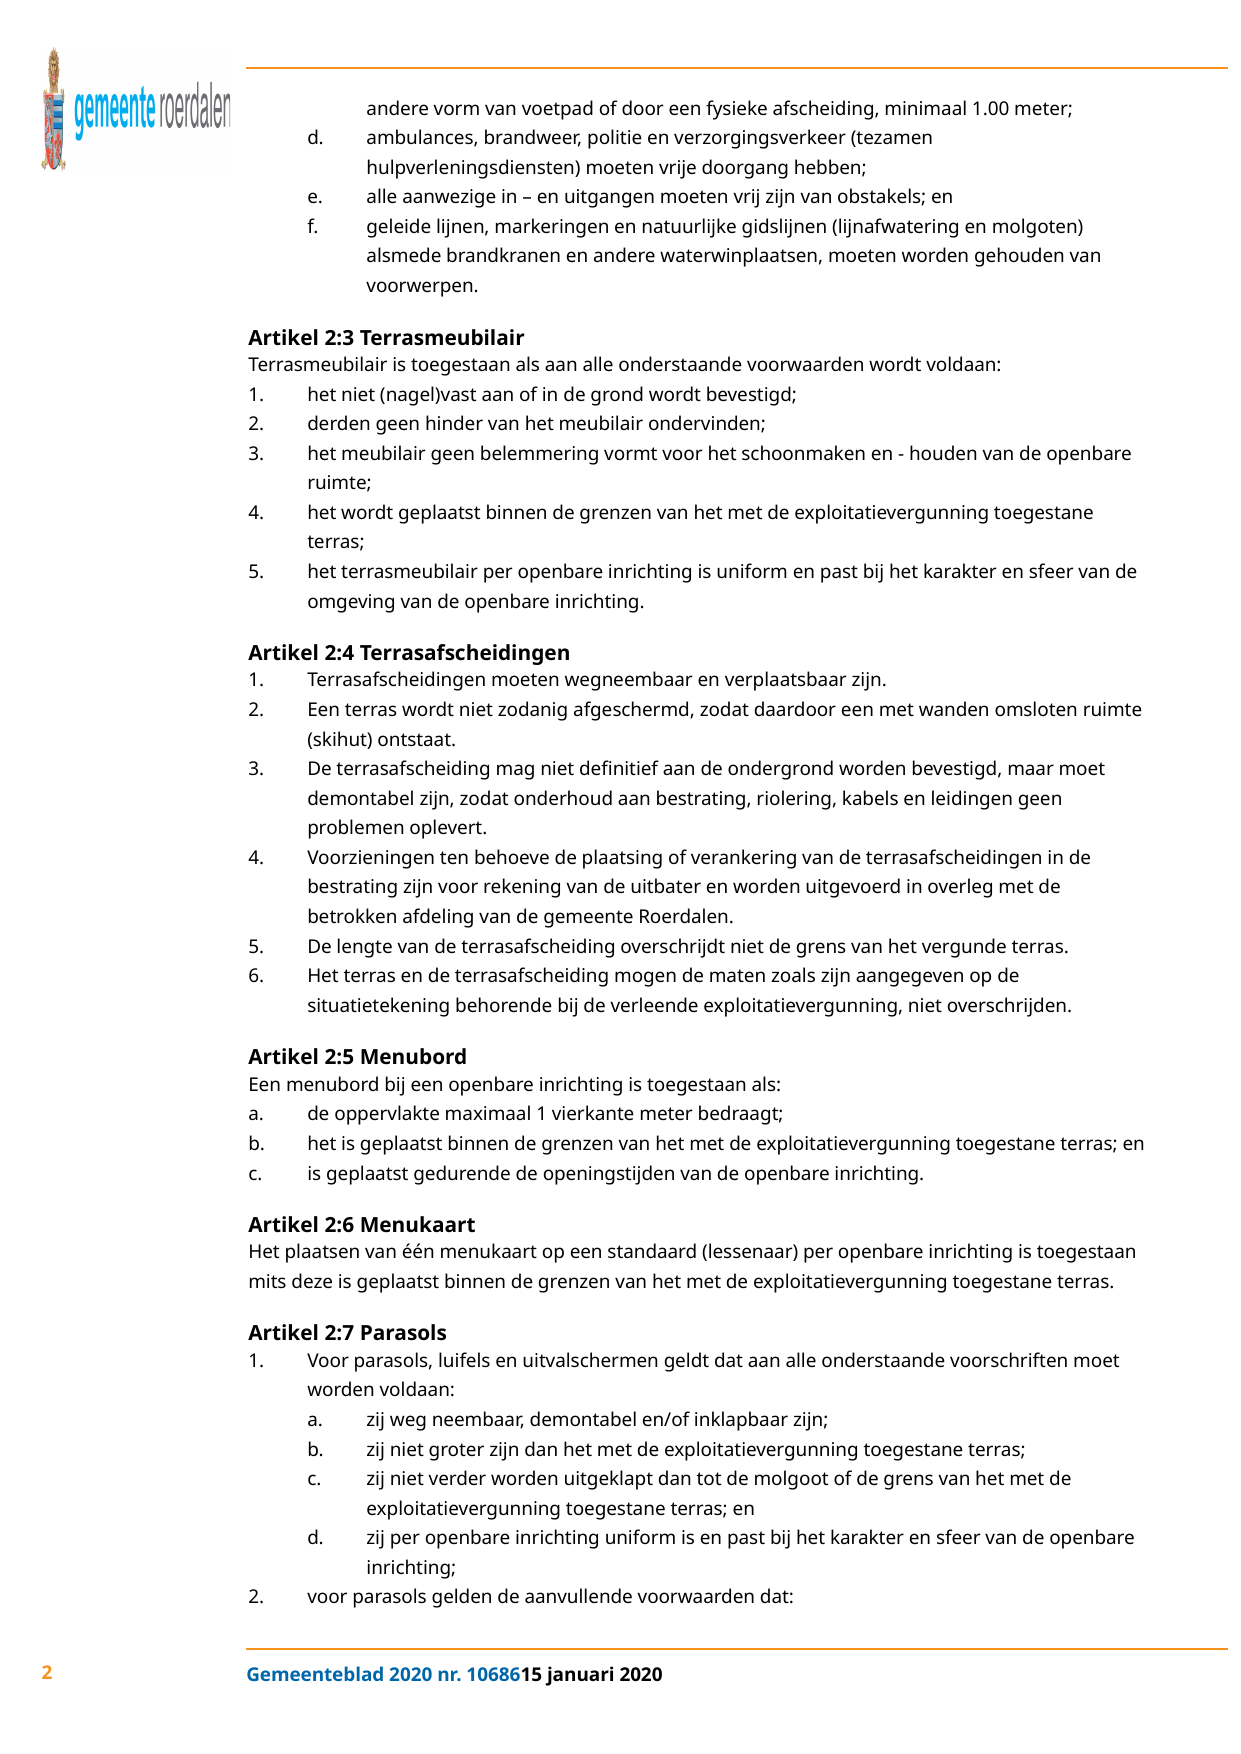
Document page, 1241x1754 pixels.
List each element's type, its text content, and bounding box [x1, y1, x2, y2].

list zij weg neembaar, demontabel en/of inklapbaar zijn; [307, 1406, 1152, 1432]
list voor parasols gelden de aanvullende voorwaarden dat: [248, 1584, 1152, 1609]
list het wordt geplaatst binnen de grenzen van het met de exploitatievergunning toegestane terras; [248, 499, 1152, 554]
list De lengte van de terrasafscheiding overschrijdt niet de grens van het vergunde terras. [248, 933, 1152, 959]
list het meubilair geen belemmering vormt voor het schoonmaken en - houden van de openbare ruimte; [248, 440, 1152, 495]
text Artikel 2:3 Terrasmeubilair [248, 323, 1152, 351]
list Een terras wordt niet zodanig afgeschermd, zodat daardoor een met wanden omsloten ruimte (skihut) ontstaat. [248, 696, 1152, 752]
list De terrasafscheiding mag niet definitief aan de ondergrond worden bevestigd, maar moet demontabel zijn, zodat onderhoud aan bestrating, riolering, kabels en leidingen geen problemen oplevert. [248, 755, 1152, 840]
text Een menubord bij een openbare inrichting is toegestaan als: [248, 1071, 1152, 1097]
text Terrasmeubilair is toegestaan als aan alle onderstaande voorwaarden wordt voldaan: [248, 351, 1152, 377]
text Het plaatsen van één menukaart op een standaard (lessenaar) per openbare inrichting is toegestaan mits deze is geplaatst binnen de grenzen van het met de exploitatievergunning toegestane terras. [248, 1238, 1152, 1294]
list zij niet verder worden uitgeklapt dan tot de molgoot of de grens van het met de exploitatievergunning toegestane terras; en [307, 1465, 1152, 1521]
list zij niet groter zijn dan het met de exploitatievergunning toegestane terras; [307, 1436, 1152, 1461]
text Artikel 2:7 Parasols [248, 1318, 1152, 1347]
picture [41, 47, 231, 172]
list Voorzieningen ten behoeve de plaatsing of verankering van de terrasafscheidingen in de bestrating zijn voor rekening van de uitbater en worden uitgevoerd in overleg met de betrokken afdeling van de gemeente Roerdalen. [248, 844, 1152, 929]
list andere vorm van voetpad of door een fysieke afscheiding, minimaal 1.00 meter; [307, 95, 1152, 121]
list alle aanwezige in – en uitgangen moeten vrij zijn van obstakels; en [307, 183, 1152, 209]
list is geplaatst gedurende de openingstijden van de openbare inrichting. [248, 1160, 1152, 1185]
list Het terras en de terrasafscheiding mogen de maten zoals zijn aangegeven op de situatietekening behorende bij de verleende exploitatievergunning, niet overschrijden. [248, 962, 1152, 1018]
text Artikel 2:4 Terrasafscheidingen [248, 638, 1152, 667]
text Artikel 2:6 Menukaart [248, 1210, 1152, 1238]
list het niet (nagel)vast aan of in de grond wordt bevestigd; [248, 381, 1152, 406]
text Artikel 2:5 Menubord [248, 1042, 1152, 1071]
list Terrasafscheidingen moeten wegneembaar en verplaatsbaar zijn. [248, 667, 1152, 692]
list het terrasmeubilair per openbare inrichting is uniform en past bij het karakter en sfeer van de omgeving van de openbare inrichting. [248, 558, 1152, 613]
list het is geplaatst binnen de grenzen van het met de exploitatievergunning toegestane terras; en [248, 1130, 1152, 1156]
list ambulances, brandweer, politie en verzorgingsverkeer (tezamen hulpverleningsdiensten) moeten vrije doorgang hebben; [307, 124, 1152, 180]
list Voor parasols, luifels en uitvalschermen geldt dat aan alle onderstaande voorschriften moet worden voldaan: [248, 1347, 1152, 1402]
list zij per openbare inrichting uniform is en past bij het karakter en sfeer van de openbare inrichting; [307, 1524, 1152, 1580]
list derden geen hinder van het meubilair ondervinden; [248, 410, 1152, 436]
list geleide lijnen, markeringen en natuurlijke gidslijnen (lijnafwatering en molgoten) alsmede brandkranen en andere waterwinplaatsen, moeten worden gehouden van voorwerpen. [307, 213, 1152, 298]
list de oppervlakte maximaal 1 vierkante meter bedraagt; [248, 1101, 1152, 1126]
